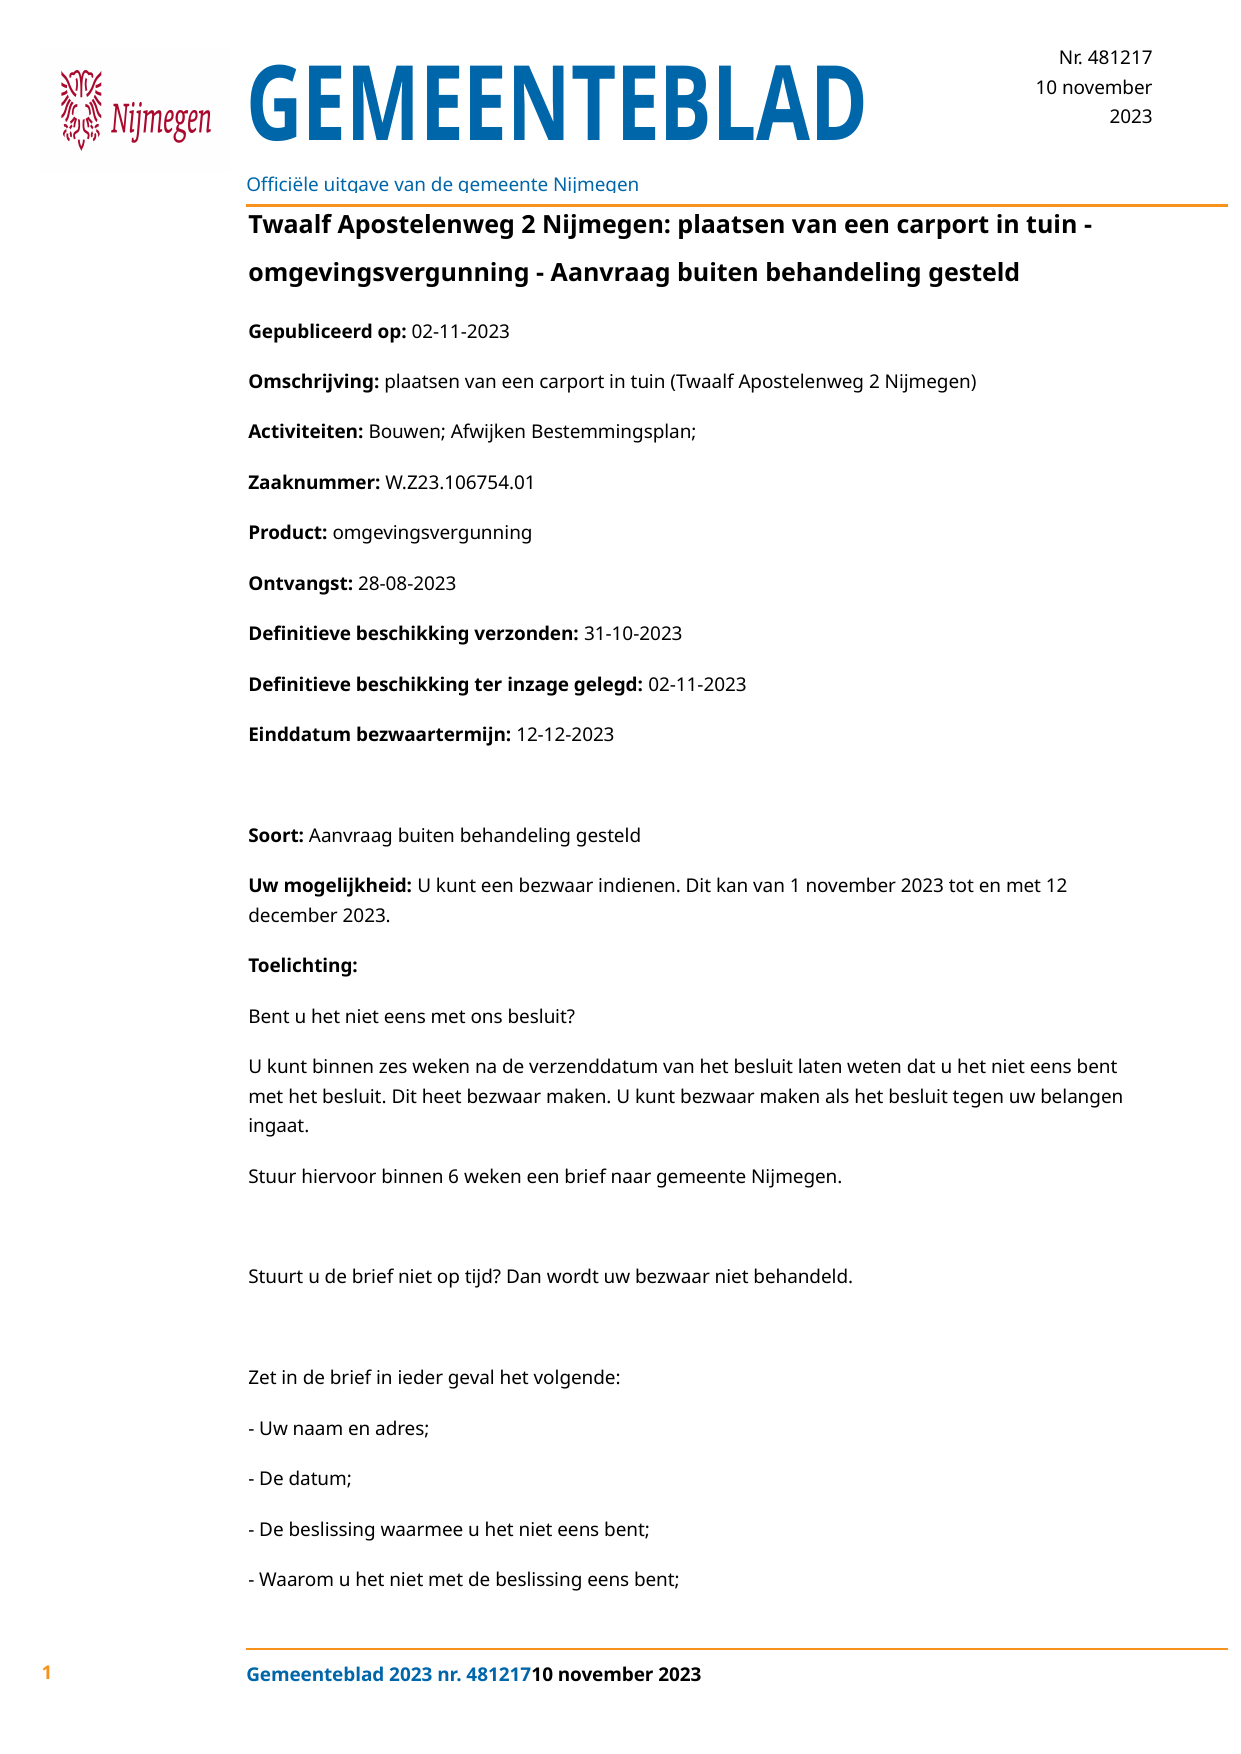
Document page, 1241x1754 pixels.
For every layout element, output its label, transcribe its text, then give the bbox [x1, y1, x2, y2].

text - Waarom u het niet met de beslissing eens bent; [248, 1566, 1152, 1592]
text Stuurt u de brief niet op tijd? Dan wordt uw bezwaar niet behandeld. [248, 1264, 1152, 1289]
text Definitieve beschikking ter inzage gelegd: 02-11-2023 [248, 671, 1152, 697]
text Product: omgevingsvergunning [248, 519, 1152, 545]
text Gepubliceerd op: 02-11-2023 [248, 318, 1152, 344]
text Twaalf Apostelenweg 2 Nijmegen: plaatsen van een carport in tuin - omgevingsvergunning - Aanvraag buiten behandeling gesteld [248, 207, 1152, 288]
text Zaaknummer: W.Z23.106754.01 [248, 469, 1152, 495]
text Soort: Aanvraag buiten behandeling gesteld [248, 822, 1152, 848]
text Uw mogelijkheid: U kunt een bezwaar indienen. Dit kan van 1 november 2023 tot en met 12 december 2023. [248, 872, 1152, 928]
picture [41, 47, 231, 172]
text Ontvangst: 28-08-2023 [248, 570, 1152, 596]
text U kunt binnen zes weken na de verzenddatum van het besluit laten weten dat u het niet eens bent met het besluit. Dit heet bezwaar maken. U kunt bezwaar maken als het besluit tegen uw belangen ingaat. [248, 1053, 1152, 1138]
text - De beslissing waarmee u het niet eens bent; [248, 1516, 1152, 1542]
text - Uw naam en adres; [248, 1415, 1152, 1441]
text Zet in de brief in ieder geval het volgende: [248, 1364, 1152, 1390]
text Activiteiten: Bouwen; Afwijken Bestemmingsplan; [248, 419, 1152, 444]
text Bent u het niet eens met ons besluit? [248, 1003, 1152, 1029]
text Einddatum bezwaartermijn: 12-12-2023 [248, 721, 1152, 747]
text Stuur hiervoor binnen 6 weken een brief naar gemeente Nijmegen. [248, 1163, 1152, 1189]
text Definitieve beschikking verzonden: 31-10-2023 [248, 620, 1152, 646]
text Toelichting: [248, 952, 1152, 978]
text Omschrijving: plaatsen van een carport in tuin (Twaalf Apostelenweg 2 Nijmegen) [248, 368, 1152, 394]
text - De datum; [248, 1465, 1152, 1491]
